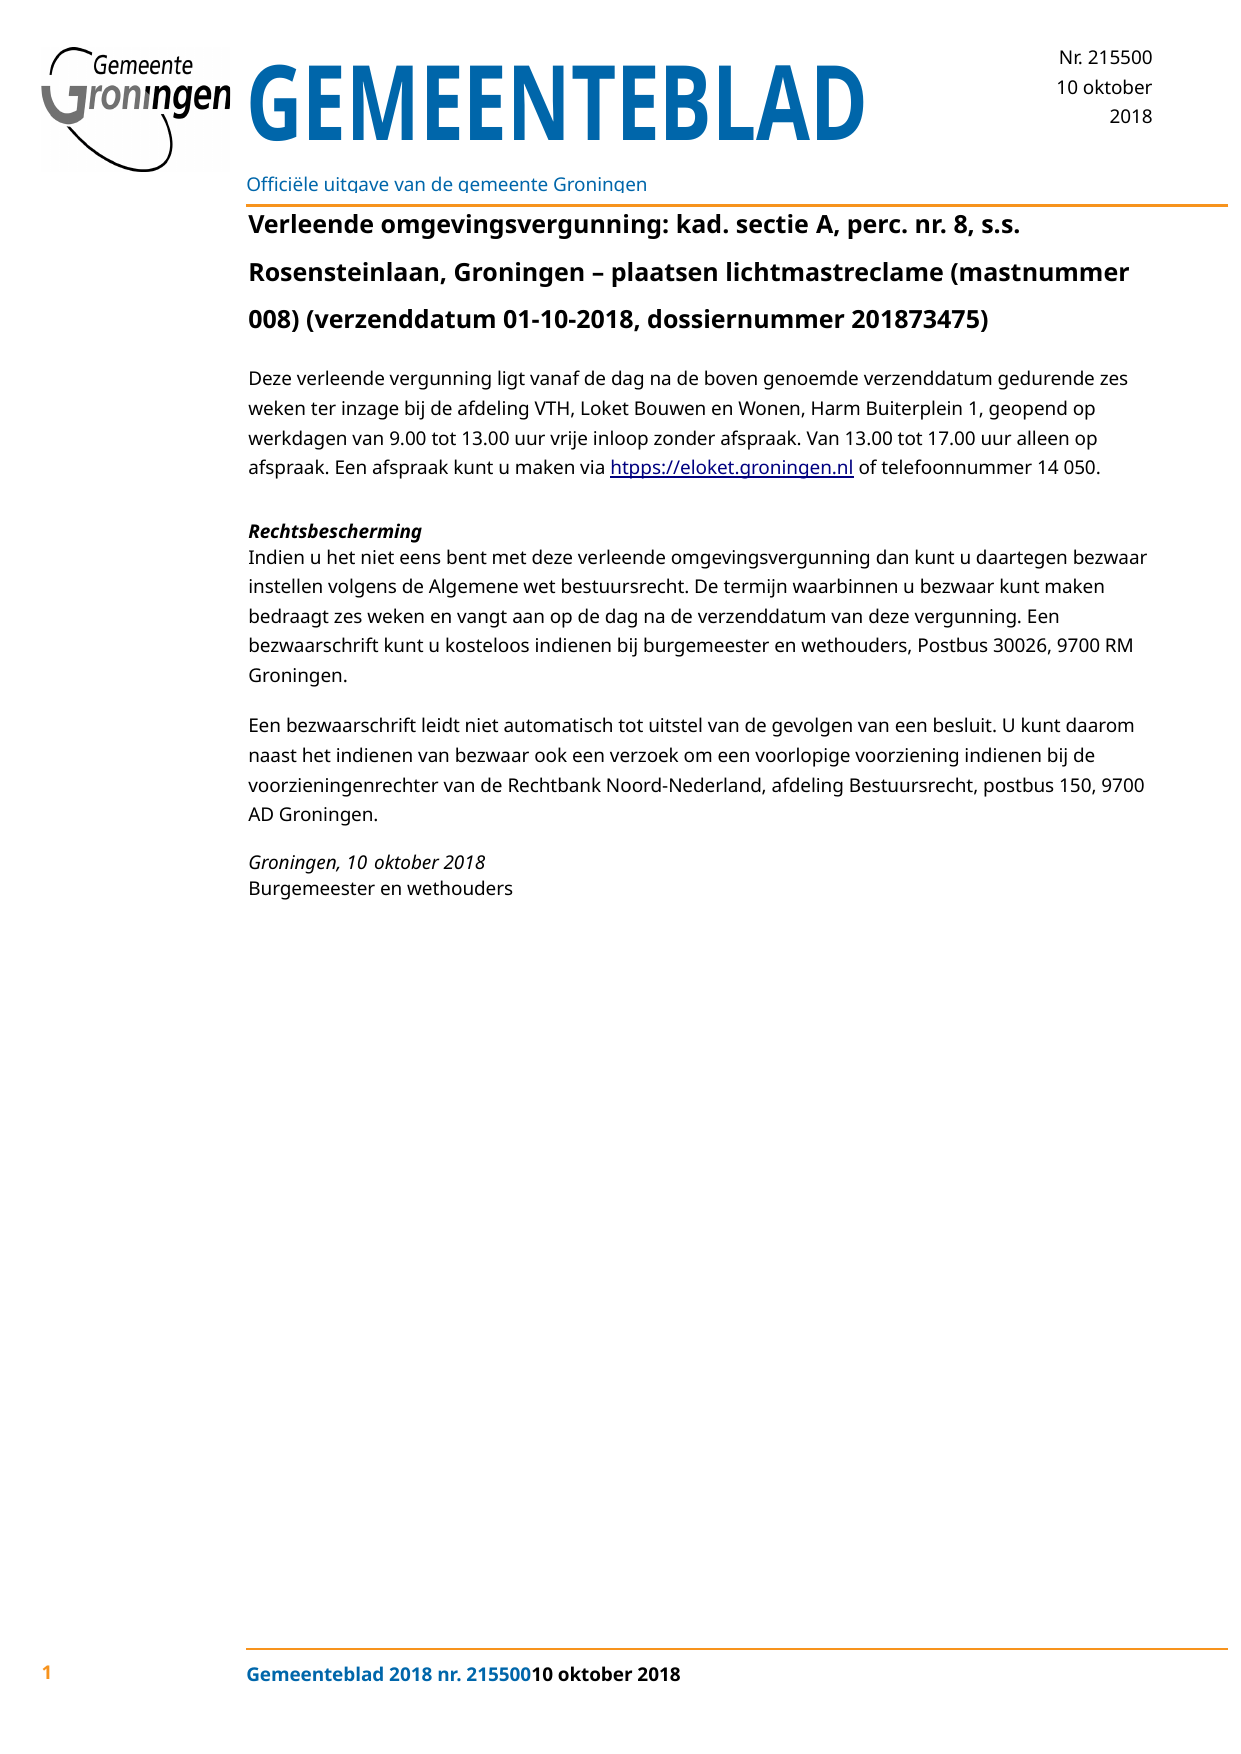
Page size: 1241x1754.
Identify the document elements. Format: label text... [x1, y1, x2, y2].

picture [41, 47, 231, 172]
text Een bezwaarschrift leidt niet automatisch tot uitstel van de gevolgen van een besluit. U kunt daarom naast het indienen van bezwaar ook een verzoek om een voorlopige voorziening indienen bij de voorzieningenrechter van de Rechtbank Noord-Nederland, afdeling Bestuursrecht, postbus 150, 9700 AD Groningen. [248, 713, 1152, 827]
text Verleende omgevingsvergunning: kad. sectie A, perc. nr. 8, s.s. Rosensteinlaan, Groningen – plaatsen lichtmastreclame (mastnummer 008) (verzenddatum 01-10-2018, dossiernummer 201873475) [248, 207, 1152, 336]
text Rechtsbescherming [248, 518, 1152, 544]
text Burgemeester en wethouders [248, 875, 1152, 901]
text Indien u het niet eens bent met deze verleende omgevingsvergunning dan kunt u daartegen bezwaar instellen volgens de Algemene wet bestuursrecht. De termijn waarbinnen u bezwaar kunt maken bedraagt zes weken en vangt aan op de dag na de verzenddatum van deze vergunning. Een bezwaarschrift kunt u kosteloos indienen bij burgemeester en wethouders, Postbus 30026, 9700 RM Groningen. [248, 544, 1152, 688]
text Groningen, 10 oktober 2018 [248, 849, 1152, 875]
text Deze verleende vergunning ligt vanaf de dag na de boven genoemde verzenddatum gedurende zes weken ter inzage bij de afdeling VTH, Loket Bouwen en Wonen, Harm Buiterplein 1, geopend op werkdagen van 9.00 tot 13.00 uur vrije inloop zonder afspraak. Van 13.00 tot 17.00 uur alleen op afspraak. Een afspraak kunt u maken via htpps://eloket.groningen.nl of telefoonnummer 14 050. [248, 366, 1152, 480]
